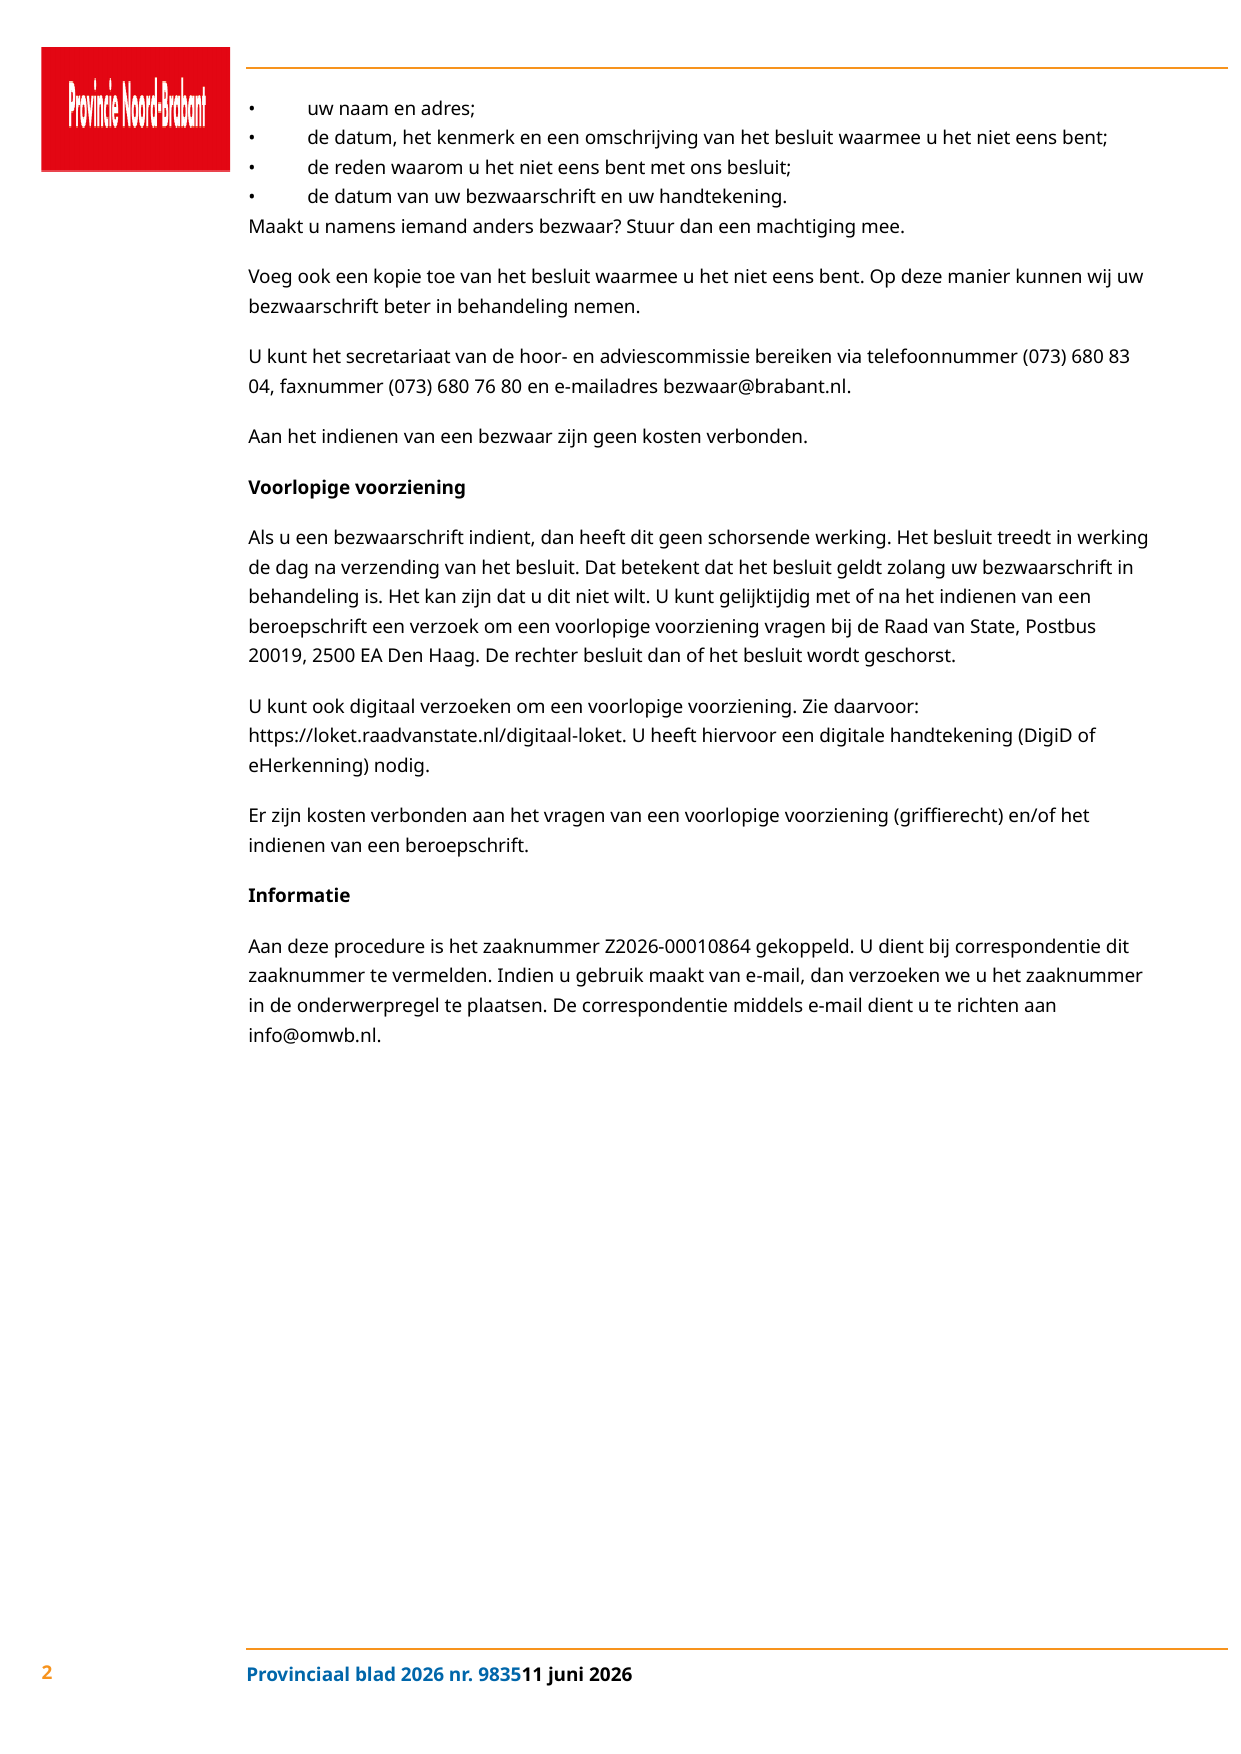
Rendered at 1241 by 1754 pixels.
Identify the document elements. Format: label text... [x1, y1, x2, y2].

text Er zijn kosten verbonden aan het vragen van een voorlopige voorziening (griffierecht) en/of het indienen van een beroepschrift. [248, 803, 1152, 858]
text Aan deze procedure is het zaaknummer Z2026-00010864 gekoppeld. U dient bij correspondentie dit zaaknummer te vermelden. Indien u gebruik maakt van e-mail, dan verzoeken we u het zaaknummer in de onderwerpregel te plaatsen. De correspondentie middels e-mail dient u te richten aan info@omwb.nl. [248, 933, 1152, 1048]
list de reden waarom u het niet eens bent met ons besluit; [248, 154, 1152, 180]
text Informatie [248, 883, 1152, 908]
text Maakt u namens iemand anders bezwaar? Stuur dan een machtiging mee. [248, 213, 1152, 239]
text Als u een bezwaarschrift indient, dan heeft dit geen schorsende werking. Het besluit treedt in werking de dag na verzending van het besluit. Dat betekent dat het besluit geldt zolang uw bezwaarschrift in behandeling is. Het kan zijn dat u dit niet wilt. U kunt gelijktijdig met of na het indienen van een beroepschrift een verzoek om een voorlopige voorziening vragen bij de Raad van State, Postbus 20019, 2500 EA Den Haag. De rechter besluit dan of het besluit wordt geschorst. [248, 524, 1152, 668]
list de datum van uw bezwaarschrift en uw handtekening. [248, 183, 1152, 209]
list de datum, het kenmerk en een omschrijving van het besluit waarmee u het niet eens bent; [248, 124, 1152, 150]
text Voeg ook een kopie toe van het besluit waarmee u het niet eens bent. Op deze manier kunnen wij uw bezwaarschrift beter in behandeling nemen. [248, 263, 1152, 319]
text Voorlopige voorziening [248, 474, 1152, 500]
text U kunt het secretariaat van de hoor- en adviescommissie bereiken via telefoonnummer (073) 680 83 04, faxnummer (073) 680 76 80 en e-mailadres bezwaar@brabant.nl. [248, 343, 1152, 399]
list uw naam en adres; [248, 95, 1152, 121]
picture [41, 47, 231, 172]
text Aan het indienen van een bezwaar zijn geen kosten verbonden. [248, 423, 1152, 449]
text U kunt ook digitaal verzoeken om een voorlopige voorziening. Zie daarvoor: https://loket.raadvanstate.nl/digitaal-loket. U heeft hiervoor een digitale handtekening (DigiD of eHerkenning) nodig. [248, 693, 1152, 778]
